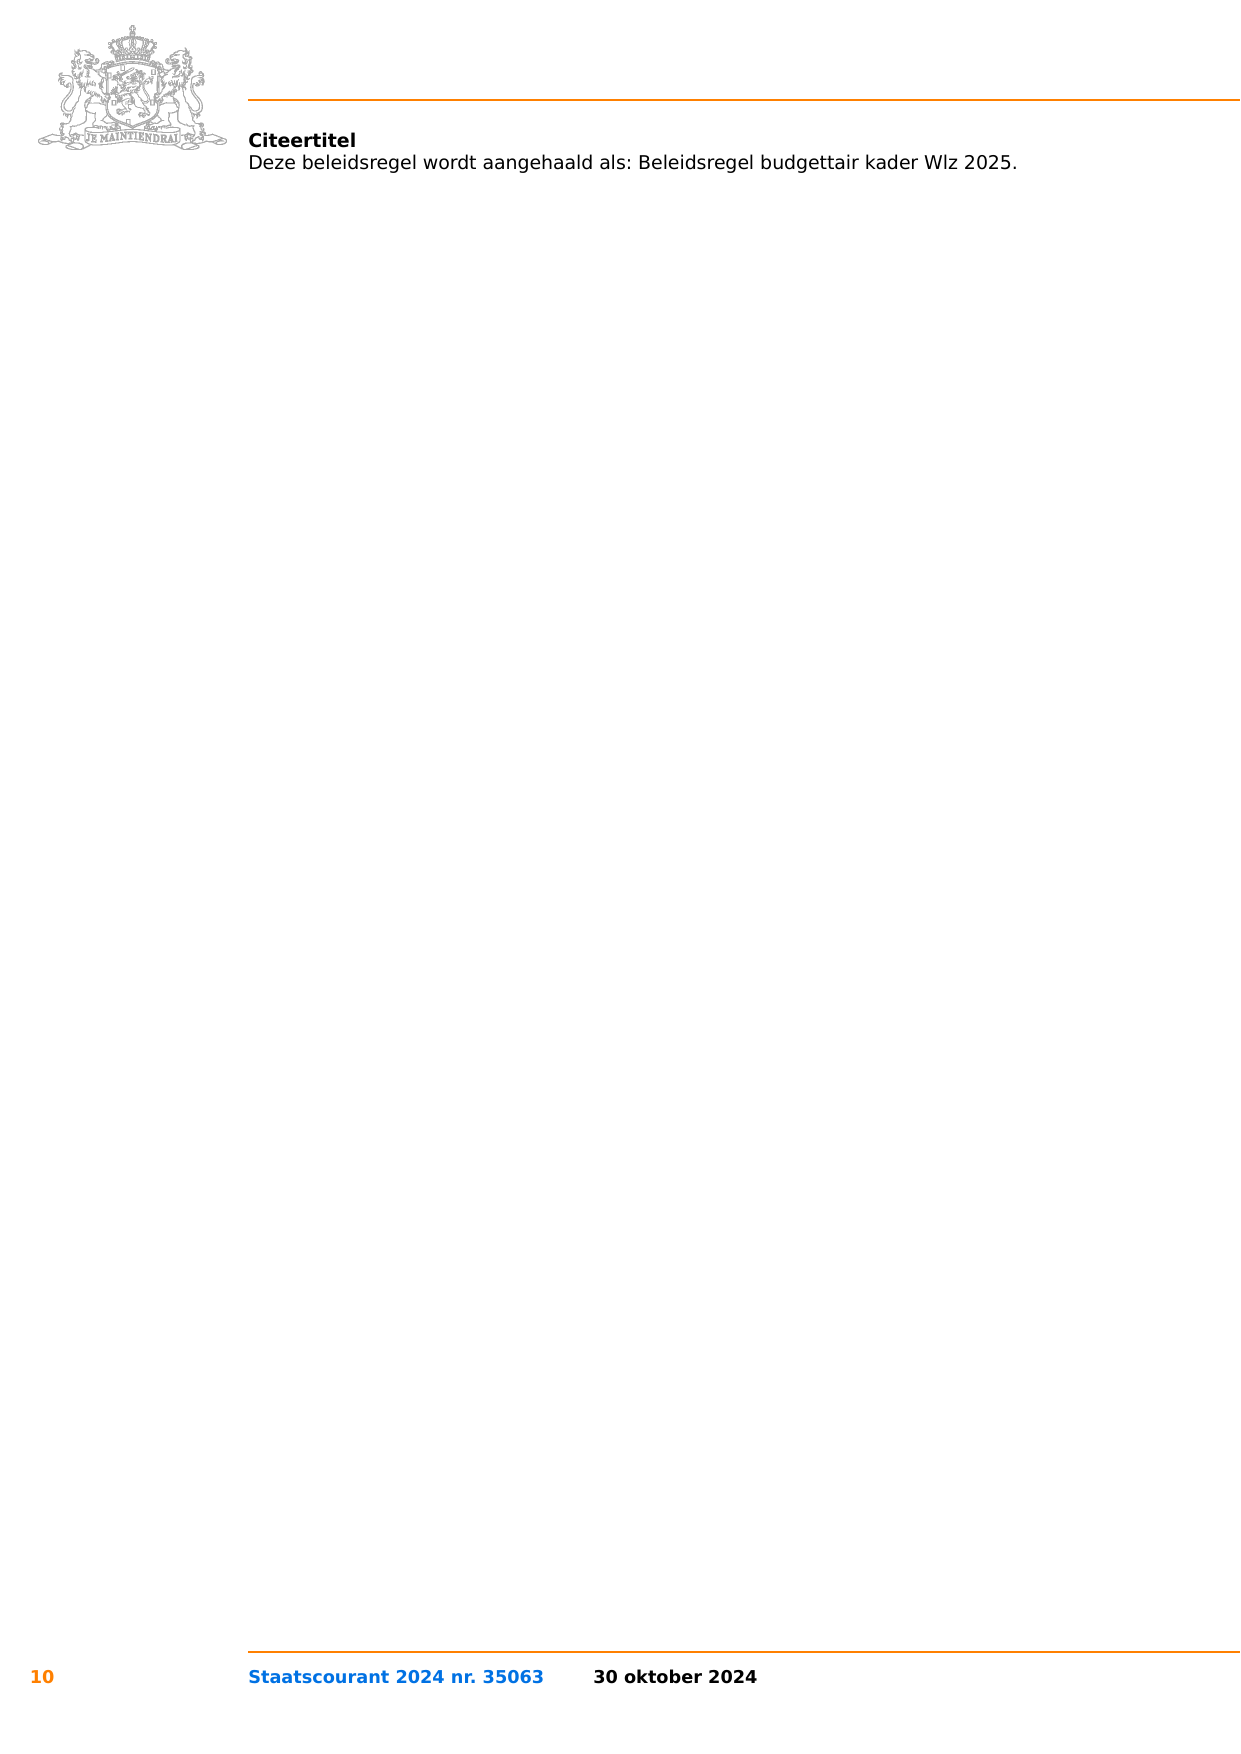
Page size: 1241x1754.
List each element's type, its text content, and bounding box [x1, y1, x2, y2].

subtitle Citeertitel [248, 130, 1163, 152]
text Deze beleidsregel wordt aangehaald als: Beleidsregel budgettair kader Wlz 2025. [248, 152, 1163, 174]
picture [38, 25, 227, 150]
